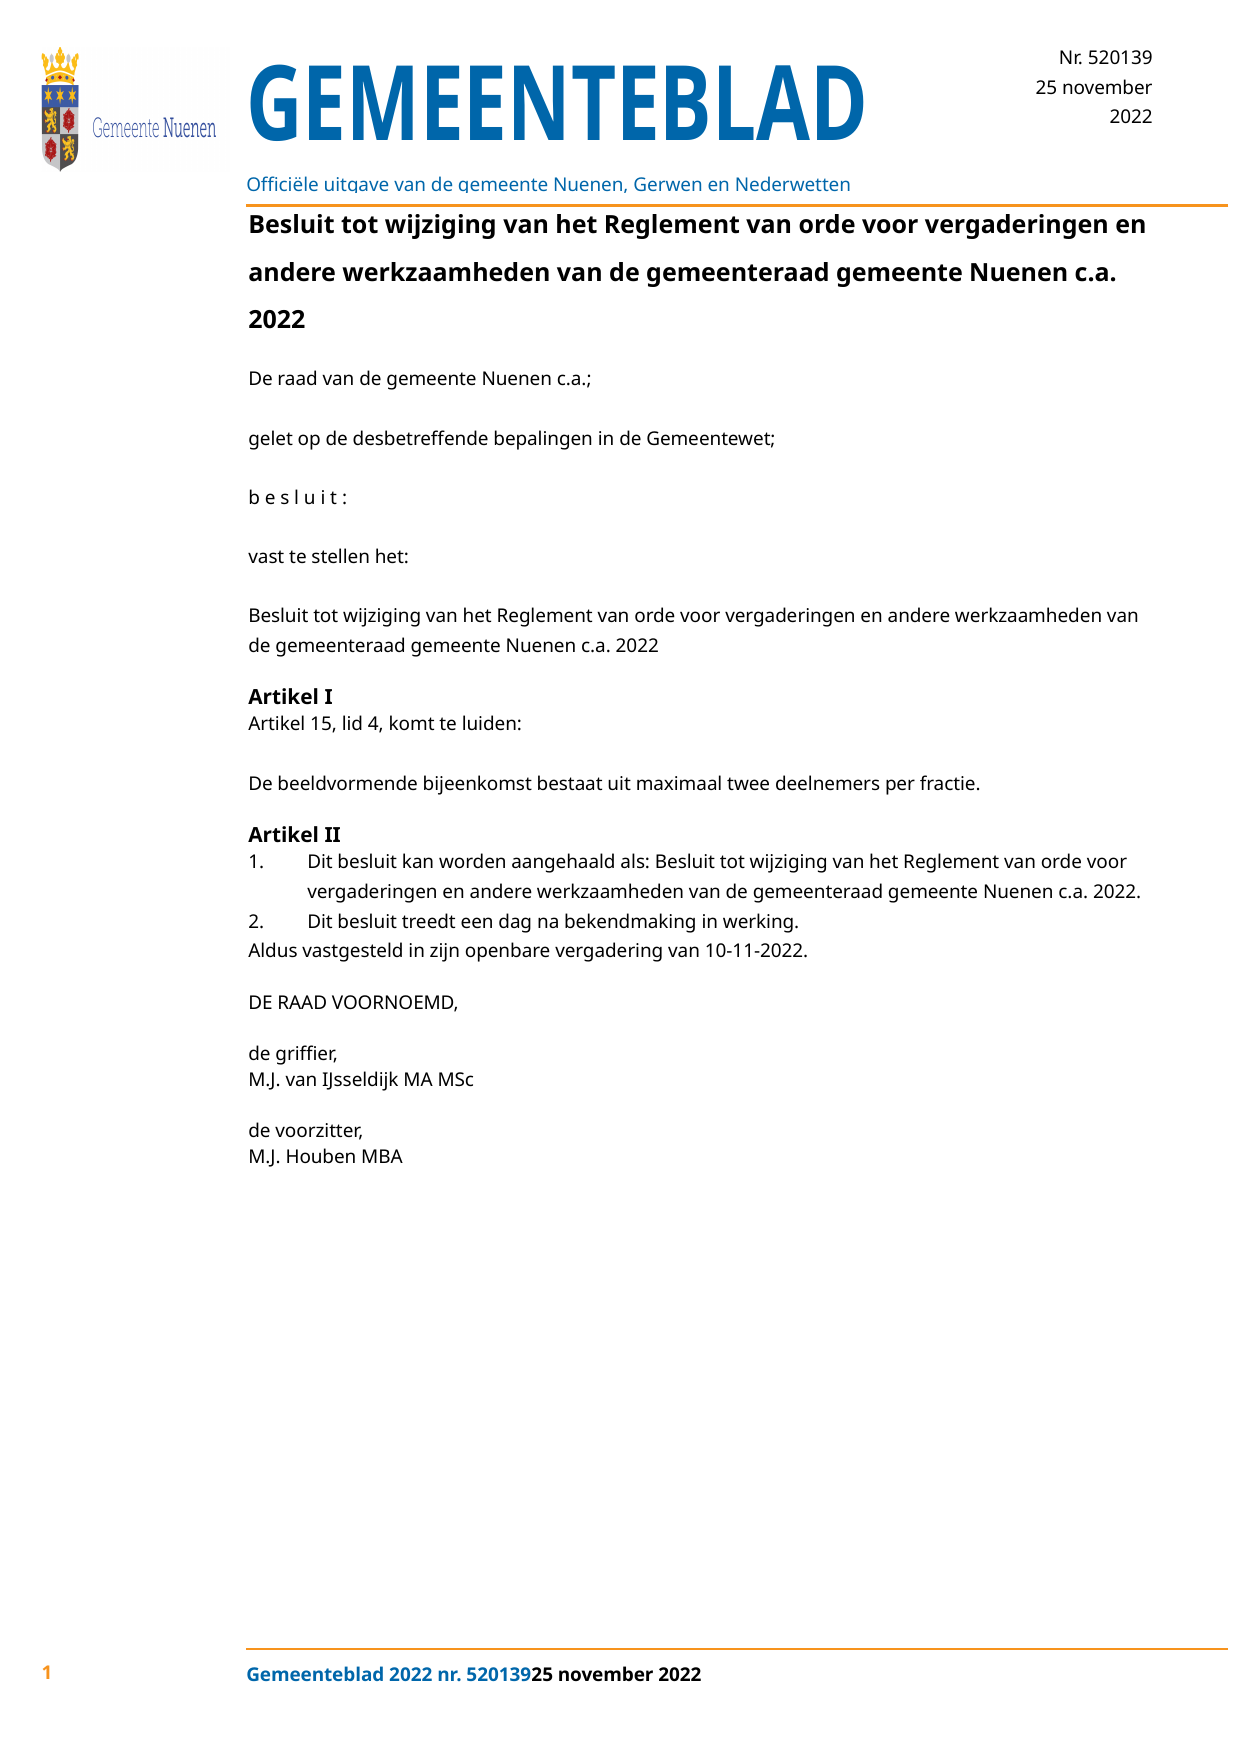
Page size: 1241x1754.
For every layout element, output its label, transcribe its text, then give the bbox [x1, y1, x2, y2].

text de griffier, [248, 1040, 1152, 1066]
picture [41, 47, 231, 172]
text b e s l u i t : [248, 484, 1152, 509]
text de voorzitter, [248, 1117, 1152, 1143]
text gelet op de desbetreffende bepalingen in de Gemeentewet; [248, 425, 1152, 450]
text Besluit tot wijziging van het Reglement van orde voor vergaderingen en andere werkzaamheden van de gemeenteraad gemeente Nuenen c.a. 2022 [248, 207, 1152, 336]
text Aldus vastgesteld in zijn openbare vergadering van 10-11-2022. [248, 937, 1152, 963]
list Dit besluit treedt een dag na bekendmaking in werking. [248, 908, 1152, 933]
text M.J. van IJsseldijk MA MSc [248, 1066, 1152, 1092]
text Besluit tot wijziging van het Reglement van orde voor vergaderingen en andere werkzaamheden van de gemeenteraad gemeente Nuenen c.a. 2022 [248, 602, 1152, 657]
text De beeldvormende bijeenkomst bestaat uit maximaal twee deelnemers per fractie. [248, 770, 1152, 796]
text DE RAAD VOORNOEMD, [248, 989, 1152, 1014]
list Dit besluit kan worden aangehaald als: Besluit tot wijziging van het Reglement van orde voor vergaderingen en andere werkzaamheden van de gemeenteraad gemeente Nuenen c.a. 2022. [248, 849, 1152, 904]
text De raad van de gemeente Nuenen c.a.; [248, 366, 1152, 391]
text Artikel I [248, 682, 1152, 711]
text M.J. Houben MBA [248, 1143, 1152, 1169]
text vast te stellen het: [248, 543, 1152, 569]
text Artikel 15, lid 4, komt te luiden: [248, 711, 1152, 736]
text Artikel II [248, 820, 1152, 849]
